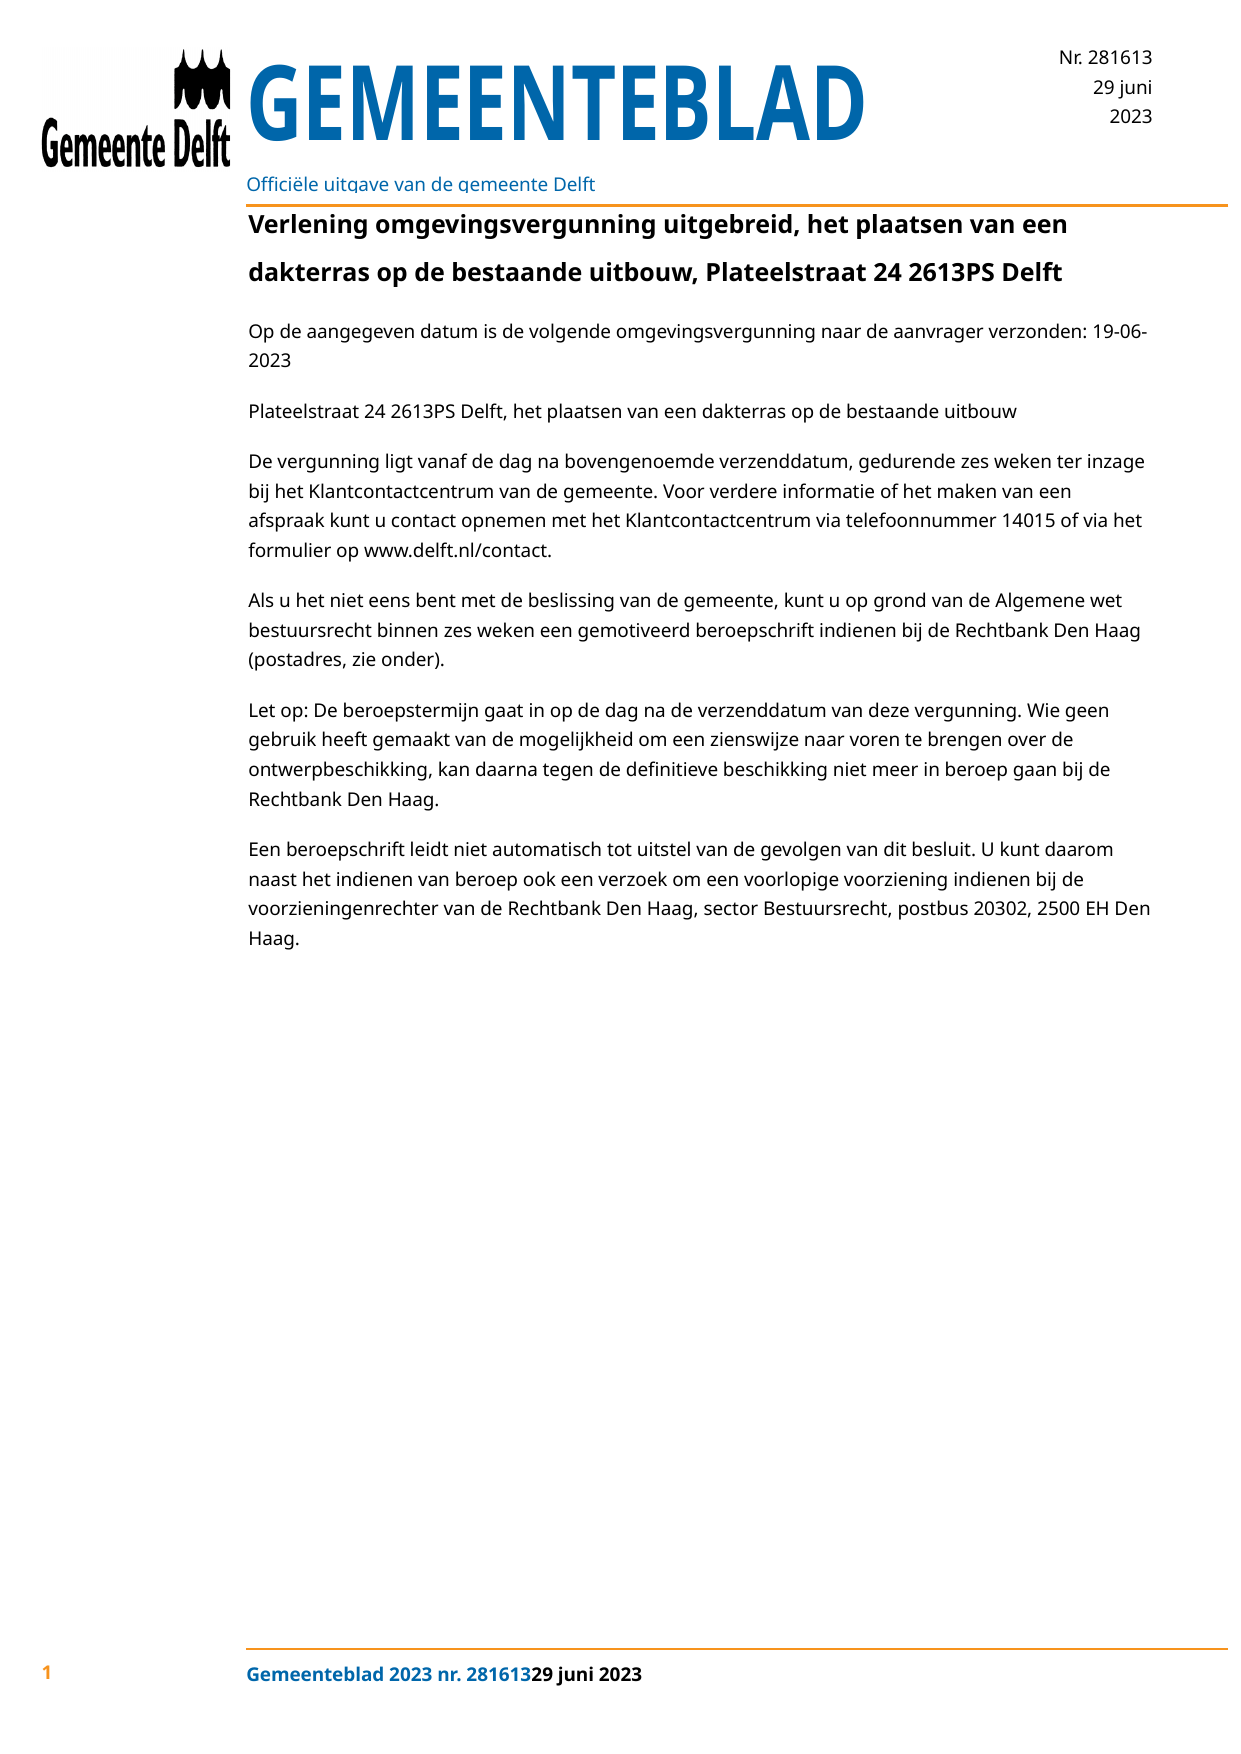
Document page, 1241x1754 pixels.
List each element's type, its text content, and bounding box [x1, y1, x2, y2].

text Op de aangegeven datum is de volgende omgevingsvergunning naar de aanvrager verzonden: 19-06-2023 [248, 318, 1152, 373]
text Verlening omgevingsvergunning uitgebreid, het plaatsen van een dakterras op de bestaande uitbouw, Plateelstraat 24 2613PS Delft [248, 207, 1152, 288]
text Plateelstraat 24 2613PS Delft, het plaatsen van een dakterras op de bestaande uitbouw [248, 398, 1152, 424]
text Als u het niet eens bent met de beslissing van de gemeente, kunt u op grond van de Algemene wet bestuursrecht binnen zes weken een gemotiveerd beroepschrift indienen bij de Rechtbank Den Haag (postadres, zie onder). [248, 587, 1152, 672]
text Een beroepschrift leidt niet automatisch tot uitstel van de gevolgen van dit besluit. U kunt daarom naast het indienen van beroep ook een verzoek om een voorlopige voorziening indienen bij de voorzieningenrechter van de Rechtbank Den Haag, sector Bestuursrecht, postbus 20302, 2500 EH Den Haag. [248, 836, 1152, 951]
text Let op: De beroepstermijn gaat in op de dag na de verzenddatum van deze vergunning. Wie geen gebruik heeft gemaakt van de mogelijkheid om een zienswijze naar voren te brengen over de ontwerpbeschikking, kan daarna tegen de definitieve beschikking niet meer in beroep gaan bij de Rechtbank Den Haag. [248, 697, 1152, 812]
text De vergunning ligt vanaf de dag na bovengenoemde verzenddatum, gedurende zes weken ter inzage bij het Klantcontactcentrum van de gemeente. Voor verdere informatie of het maken van een afspraak kunt u contact opnemen met het Klantcontactcentrum via telefoonnummer 14015 of via het formulier op www.delft.nl/contact. [248, 448, 1152, 563]
picture [41, 47, 231, 172]
